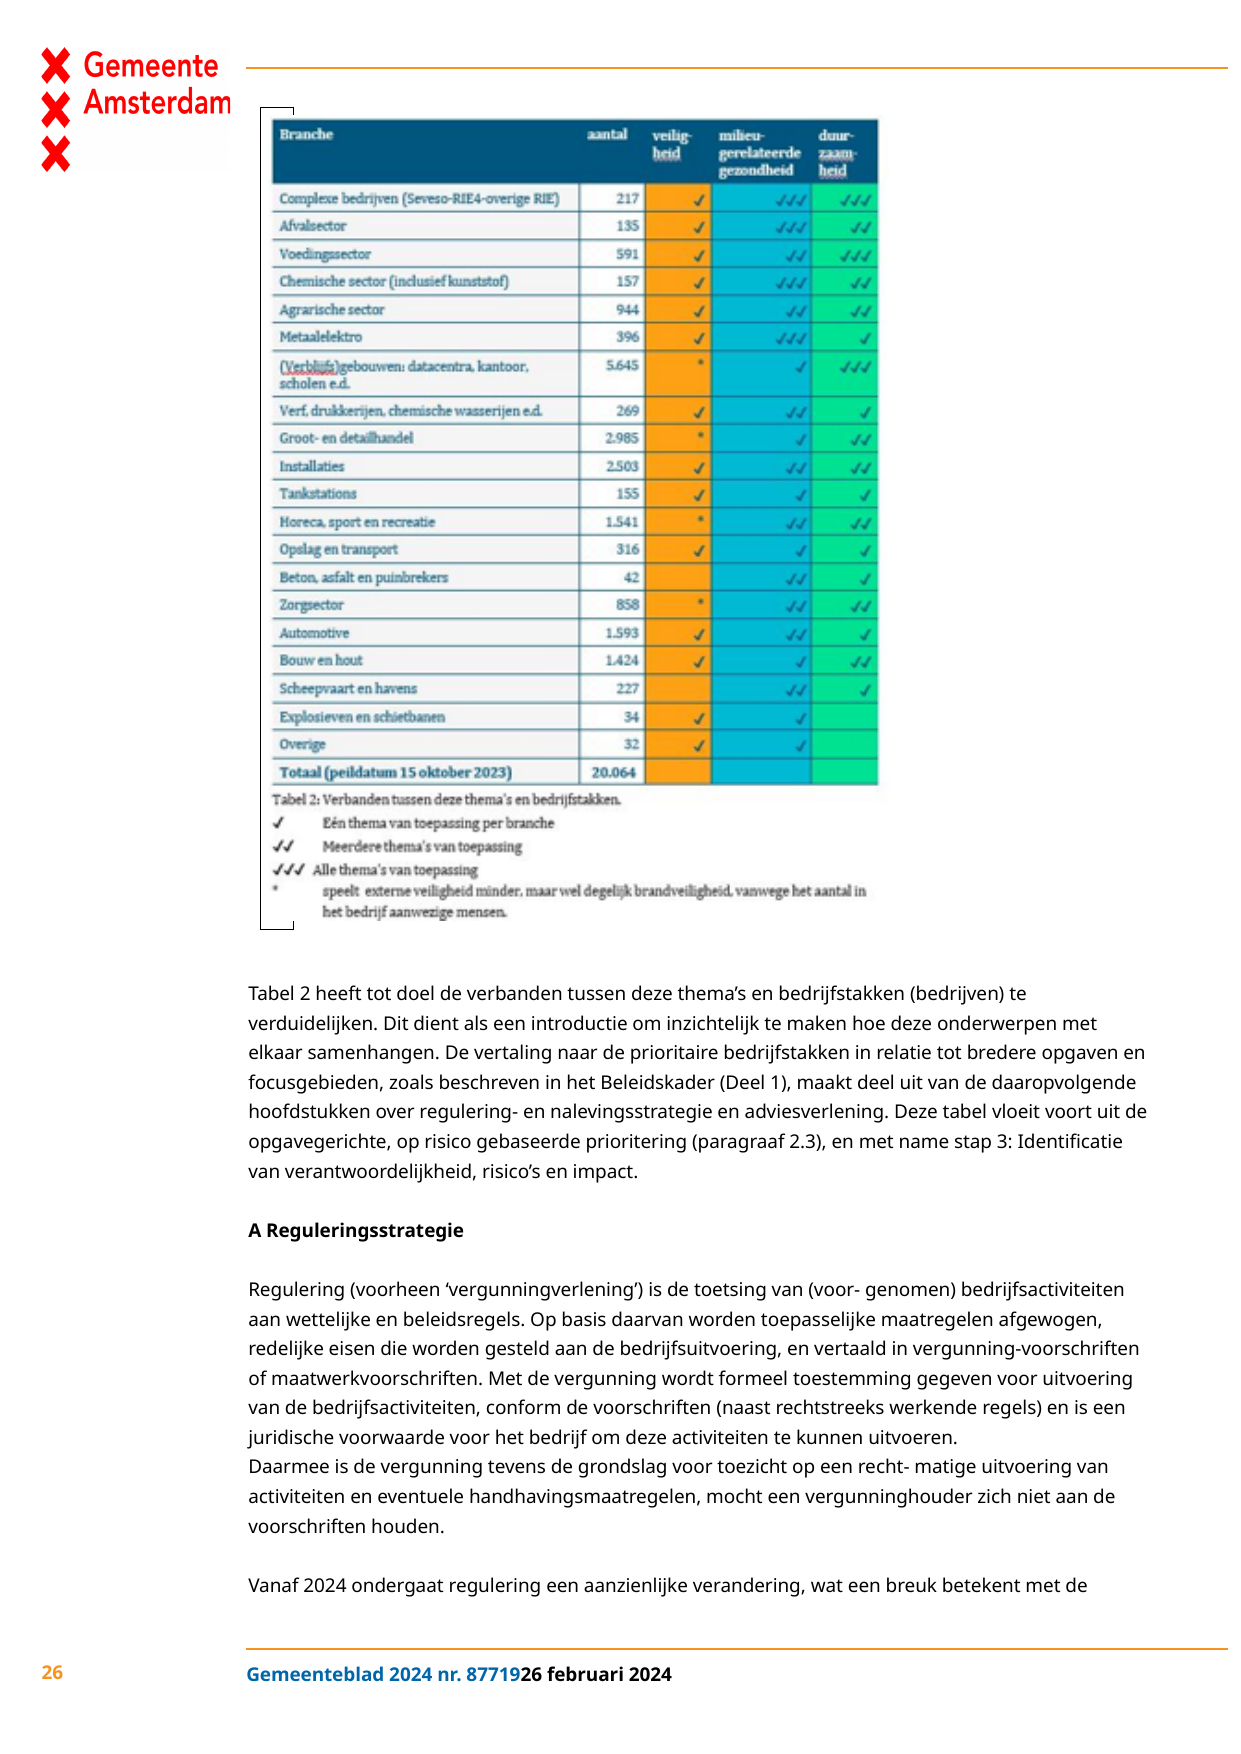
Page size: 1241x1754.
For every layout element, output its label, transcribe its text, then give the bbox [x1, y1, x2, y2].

picture [41, 47, 231, 172]
text Tabel 2 heeft tot doel de verbanden tussen deze thema’s en bedrijfstakken (bedrijven) te verduidelijken. Dit dient als een introductie om inzichtelijk te maken hoe deze onderwerpen met elkaar samenhangen. De vertaling naar de prioritaire bedrijfstakken in relatie tot bredere opgaven en focusgebieden, zoals beschreven in het Beleidskader (Deel 1), maakt deel uit van de daaropvolgende hoofdstukken over regulering- en nalevingsstrategie en adviesverlening. Deze tabel vloeit voort uit de opgavegerichte, op risico gebaseerde prioritering (paragraaf 2.3), en met name stap 3: Identificatie van verantwoordelijkheid, risico’s en impact. [248, 980, 1152, 1184]
text Daarmee is de vergunning tevens de grondslag voor toezicht op een recht- matige uitvoering van activiteiten en eventuele handhavingsmaatregelen, mocht een vergunninghouder zich niet aan de voorschriften houden. [248, 1454, 1152, 1539]
text Regulering (voorheen ‘vergunningverlening’) is de toetsing van (voor- genomen) bedrijfsactiviteiten aan wettelijke en beleidsregels. Op basis daarvan worden toepasselijke maatregelen afgewogen, redelijke eisen die worden gesteld aan de bedrijfsuitvoering, en vertaald in vergunning-voorschriften of maatwerkvoorschriften. Met de vergunning wordt formeel toestemming gegeven voor uitvoering van de bedrijfsactiviteiten, conform de voorschriften (naast rechtstreeks werkende regels) en is een juridische voorwaarde voor het bedrijf om deze activiteiten te kunnen uitvoeren. [248, 1276, 1152, 1450]
picture [268, 115, 889, 921]
text A Reguleringsstrategie [248, 1217, 1152, 1243]
text Vanaf 2024 ondergaat regulering een aanzienlijke verandering, wat een breuk betekent met de [248, 1572, 1152, 1598]
